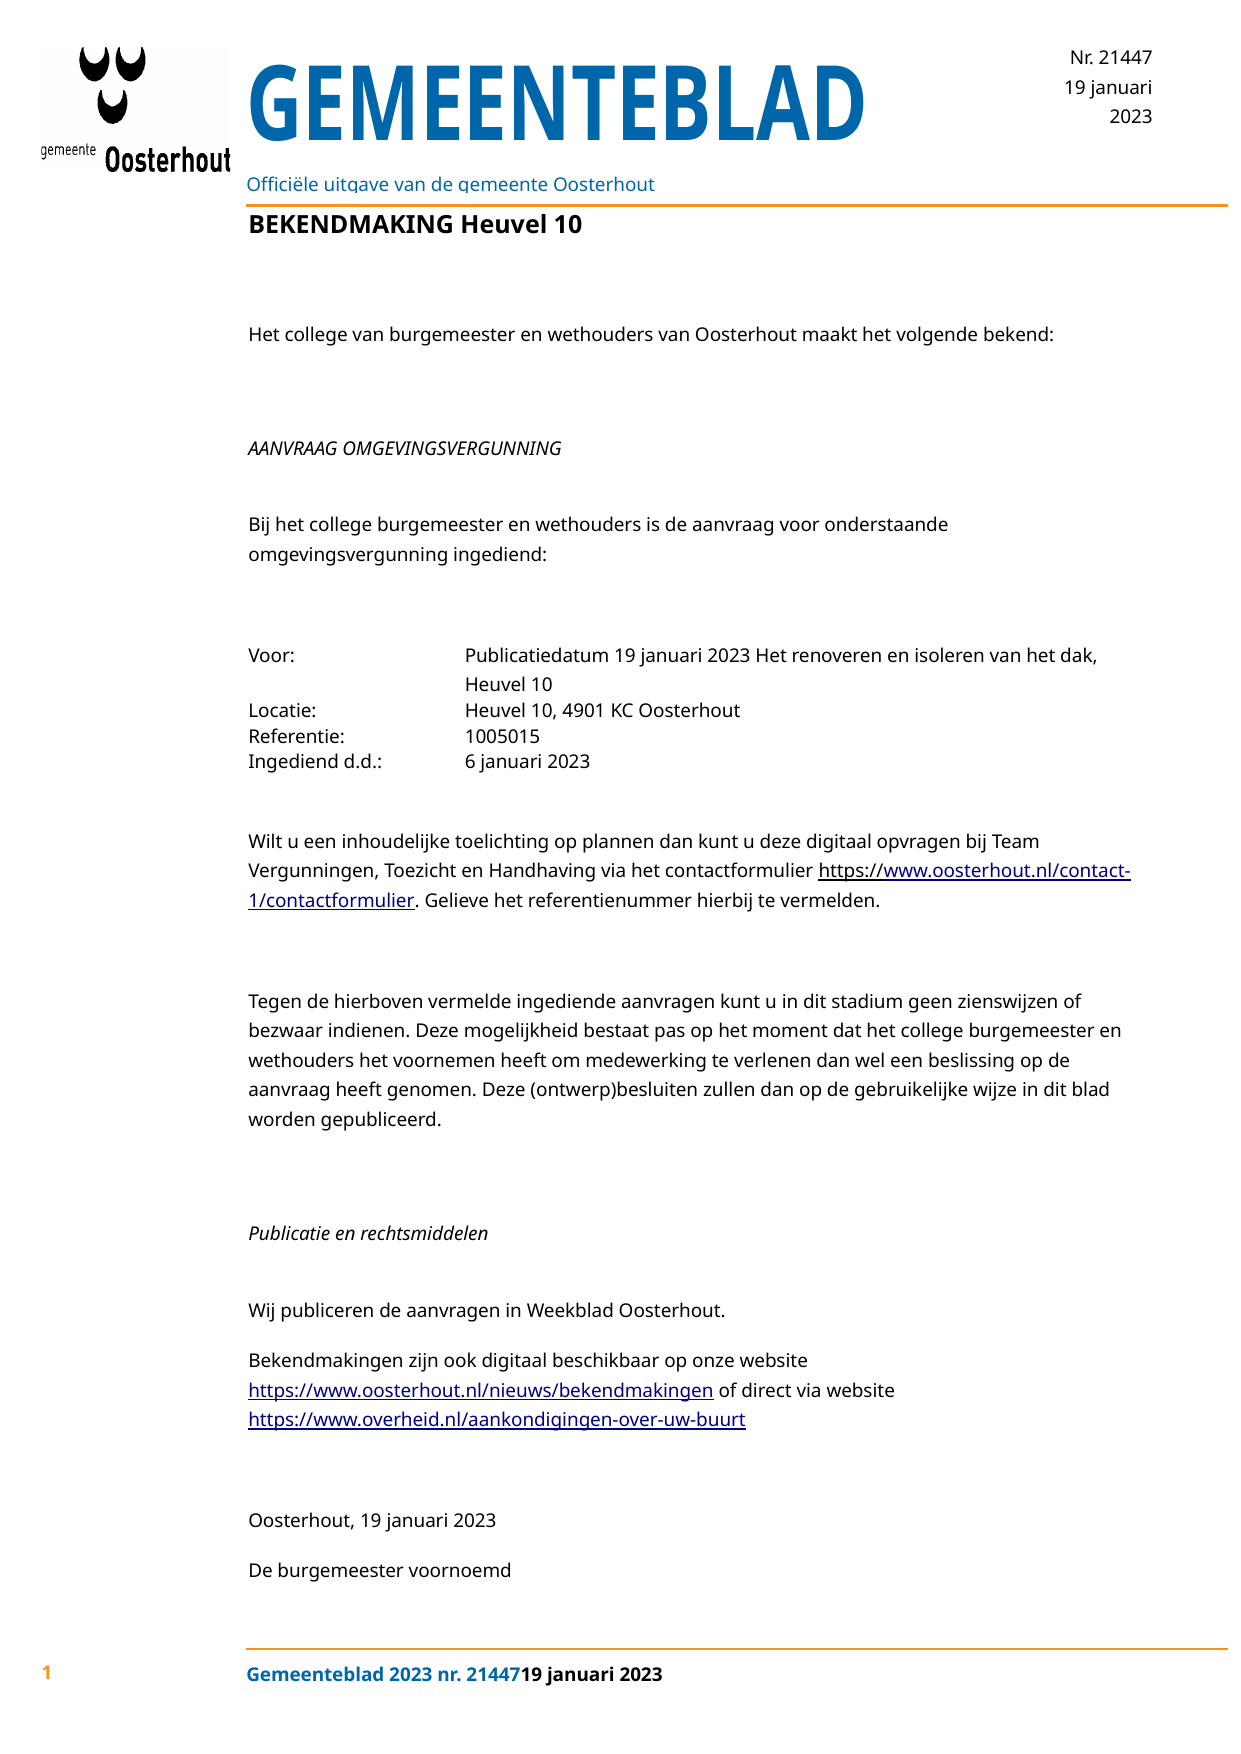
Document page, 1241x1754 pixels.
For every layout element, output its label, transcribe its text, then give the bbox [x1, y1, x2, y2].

table_header Voor: [248, 642, 464, 697]
text Tegen de hierboven vermelde ingediende aanvragen kunt u in dit stadium geen zienswijzen of bezwaar indienen. Deze mogelijkheid bestaat pas op het moment dat het college burgemeester en wethouders het voornemen heeft om medewerking te verlenen dan wel een beslissing op de aanvraag heeft genomen. Deze (ontwerp)besluiten zullen dan op de gebruikelijke wijze in dit blad worden gepubliceerd. [248, 988, 1152, 1132]
table_cell 6 januari 2023 [465, 749, 1152, 774]
text Wilt u een inhoudelijke toelichting op plannen dan kunt u deze digitaal opvragen bij Team Vergunningen, Toezicht en Handhaving via het contactformulier https://www.oosterhout.nl/contact-1/contactformulier. Gelieve het referentienummer hierbij te vermelden. [248, 828, 1152, 913]
text Het college van burgemeester en wethouders van Oosterhout maakt het volgende bekend: [248, 321, 1152, 346]
table_cell Locatie: [248, 697, 464, 723]
table_cell Heuvel 10, 4901 KC Oosterhout [465, 697, 1152, 723]
text Bij het college burgemeester en wethouders is de aanvraag voor onderstaande omgevingsvergunning ingediend: [248, 511, 1152, 567]
table_header Publicatiedatum 19 januari 2023 Het renoveren en isoleren van het dak, Heuvel 10 [465, 642, 1152, 697]
text Oosterhout, 19 januari 2023 [248, 1507, 1152, 1533]
text De burgemeester voornoemd [248, 1558, 1152, 1583]
text Wij publiceren de aanvragen in Weekblad Oosterhout. [248, 1297, 1152, 1322]
table_cell 1005015 [465, 723, 1152, 748]
table_cell Ingediend d.d.: [248, 749, 464, 774]
text Publicatie en rechtsmiddelen [248, 1221, 1152, 1246]
table_cell Referentie: [248, 723, 464, 748]
text Bekendmakingen zijn ook digitaal beschikbaar op onze website https://www.oosterhout.nl/nieuws/bekendmakingen of direct via website https://www.overheid.nl/aankondigingen-over-uw-buurt [248, 1347, 1152, 1432]
text BEKENDMAKING Heuvel 10 [248, 207, 1152, 241]
text AANVRAAG OMGEVINGSVERGUNNING [248, 435, 1152, 461]
picture [41, 47, 231, 172]
